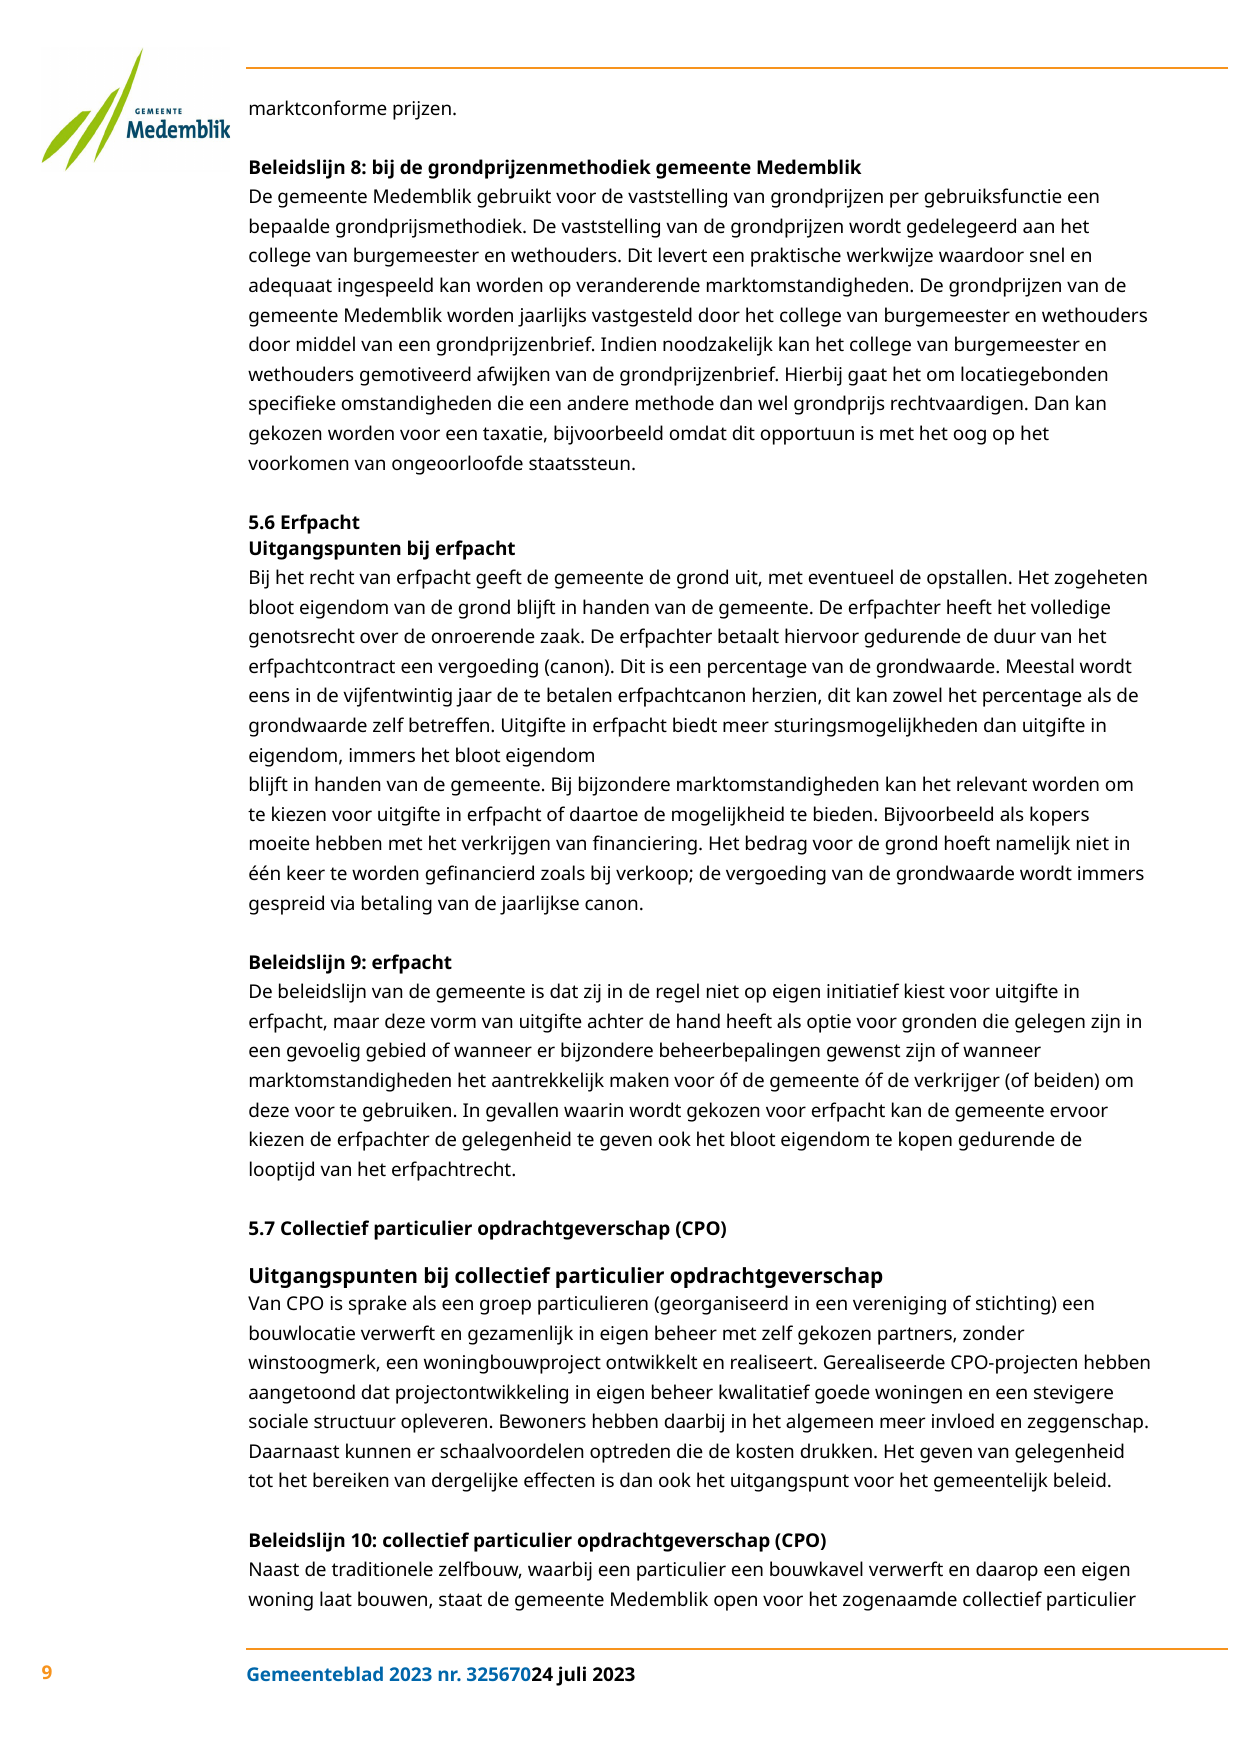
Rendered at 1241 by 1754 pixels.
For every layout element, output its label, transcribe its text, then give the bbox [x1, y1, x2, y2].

text 5.6 Erfpacht [248, 509, 1152, 535]
text De gemeente Medemblik gebruikt voor de vaststelling van grondprijzen per gebruiksfunctie een bepaalde grondprijsmethodiek. De vaststelling van de grondprijzen wordt gedelegeerd aan het college van burgemeester en wethouders. Dit levert een praktische werkwijze waardoor snel en adequaat ingespeeld kan worden op veranderende marktomstandigheden. De grondprijzen van de gemeente Medemblik worden jaarlijks vastgesteld door het college van burgemeester en wethouders door middel van een grondprijzenbrief. Indien noodzakelijk kan het college van burgemeester en wethouders gemotiveerd afwijken van de grondprijzenbrief. Hierbij gaat het om locatiegebonden specifieke omstandigheden die een andere methode dan wel grondprijs rechtvaardigen. Dan kan gekozen worden voor een taxatie, bijvoorbeeld omdat dit opportuun is met het oog op het voorkomen van ongeoorloofde staatssteun. [248, 183, 1152, 476]
text Bij het recht van erfpacht geeft de gemeente de grond uit, met eventueel de opstallen. Het zogeheten bloot eigendom van de grond blijft in handen van de gemeente. De erfpachter heeft het volledige genotsrecht over de onroerende zaak. De erfpachter betaalt hiervoor gedurende de duur van het erfpachtcontract een vergoeding (canon). Dit is een percentage van de grondwaarde. Meestal wordt eens in de vijfentwintig jaar de te betalen erfpachtcanon herzien, dit kan zowel het percentage als de grondwaarde zelf betreffen. Uitgifte in erfpacht biedt meer sturingsmogelijkheden dan uitgifte in eigendom, immers het bloot eigendom [248, 564, 1152, 767]
text Beleidslijn 8: bij de grondprijzenmethodiek gemeente Medemblik [248, 154, 1152, 180]
picture [41, 47, 231, 172]
text Beleidslijn 10: collectief particulier opdrachtgeverschap (CPO) [248, 1527, 1152, 1552]
text Beleidslijn 9: erfpacht [248, 949, 1152, 974]
text Uitgangspunten bij erfpacht [248, 535, 1152, 560]
text 5.7 Collectief particulier opdrachtgeverschap (CPO) [248, 1215, 1152, 1241]
text Naast de traditionele zelfbouw, waarbij een particulier een bouwkavel verwerft en daarop een eigen woning laat bouwen, staat de gemeente Medemblik open voor het zogenaamde collectief particulier [248, 1556, 1152, 1612]
text Van CPO is sprake als een groep particulieren (georganiseerd in een vereniging of stichting) een bouwlocatie verwerft en gezamenlijk in eigen beheer met zelf gekozen partners, zonder winstoogmerk, een woningbouwproject ontwikkelt en realiseert. Gerealiseerde CPO-projecten hebben aangetoond dat projectontwikkeling in eigen beheer kwalitatief goede woningen en een stevigere sociale structuur opleveren. Bewoners hebben daarbij in het algemeen meer invloed en zeggenschap. Daarnaast kunnen er schaalvoordelen optreden die de kosten drukken. Het geven van gelegenheid tot het bereiken van dergelijke effecten is dan ook het uitgangspunt voor het gemeentelijk beleid. [248, 1290, 1152, 1493]
text marktconforme prijzen. [248, 95, 1152, 121]
text De beleidslijn van de gemeente is dat zij in de regel niet op eigen initiatief kiest voor uitgifte in erfpacht, maar deze vorm van uitgifte achter de hand heeft als optie voor gronden die gelegen zijn in een gevoelig gebied of wanneer er bijzondere beheerbepalingen gewenst zijn of wanneer marktomstandigheden het aantrekkelijk maken voor óf de gemeente óf de verkrijger (of beiden) om deze voor te gebruiken. In gevallen waarin wordt gekozen voor erfpacht kan de gemeente ervoor kiezen de erfpachter de gelegenheid te geven ook het bloot eigendom te kopen gedurende de looptijd van het erfpachtrecht. [248, 978, 1152, 1182]
text blijft in handen van de gemeente. Bij bijzondere marktomstandigheden kan het relevant worden om te kiezen voor uitgifte in erfpacht of daartoe de mogelijkheid te bieden. Bijvoorbeeld als kopers moeite hebben met het verkrijgen van financiering. Het bedrag voor de grond hoeft namelijk niet in één keer te worden gefinancierd zoals bij verkoop; de vergoeding van de grondwaarde wordt immers gespreid via betaling van de jaarlijkse canon. [248, 771, 1152, 915]
text Uitgangspunten bij collectief particulier opdrachtgeverschap [248, 1262, 1152, 1290]
